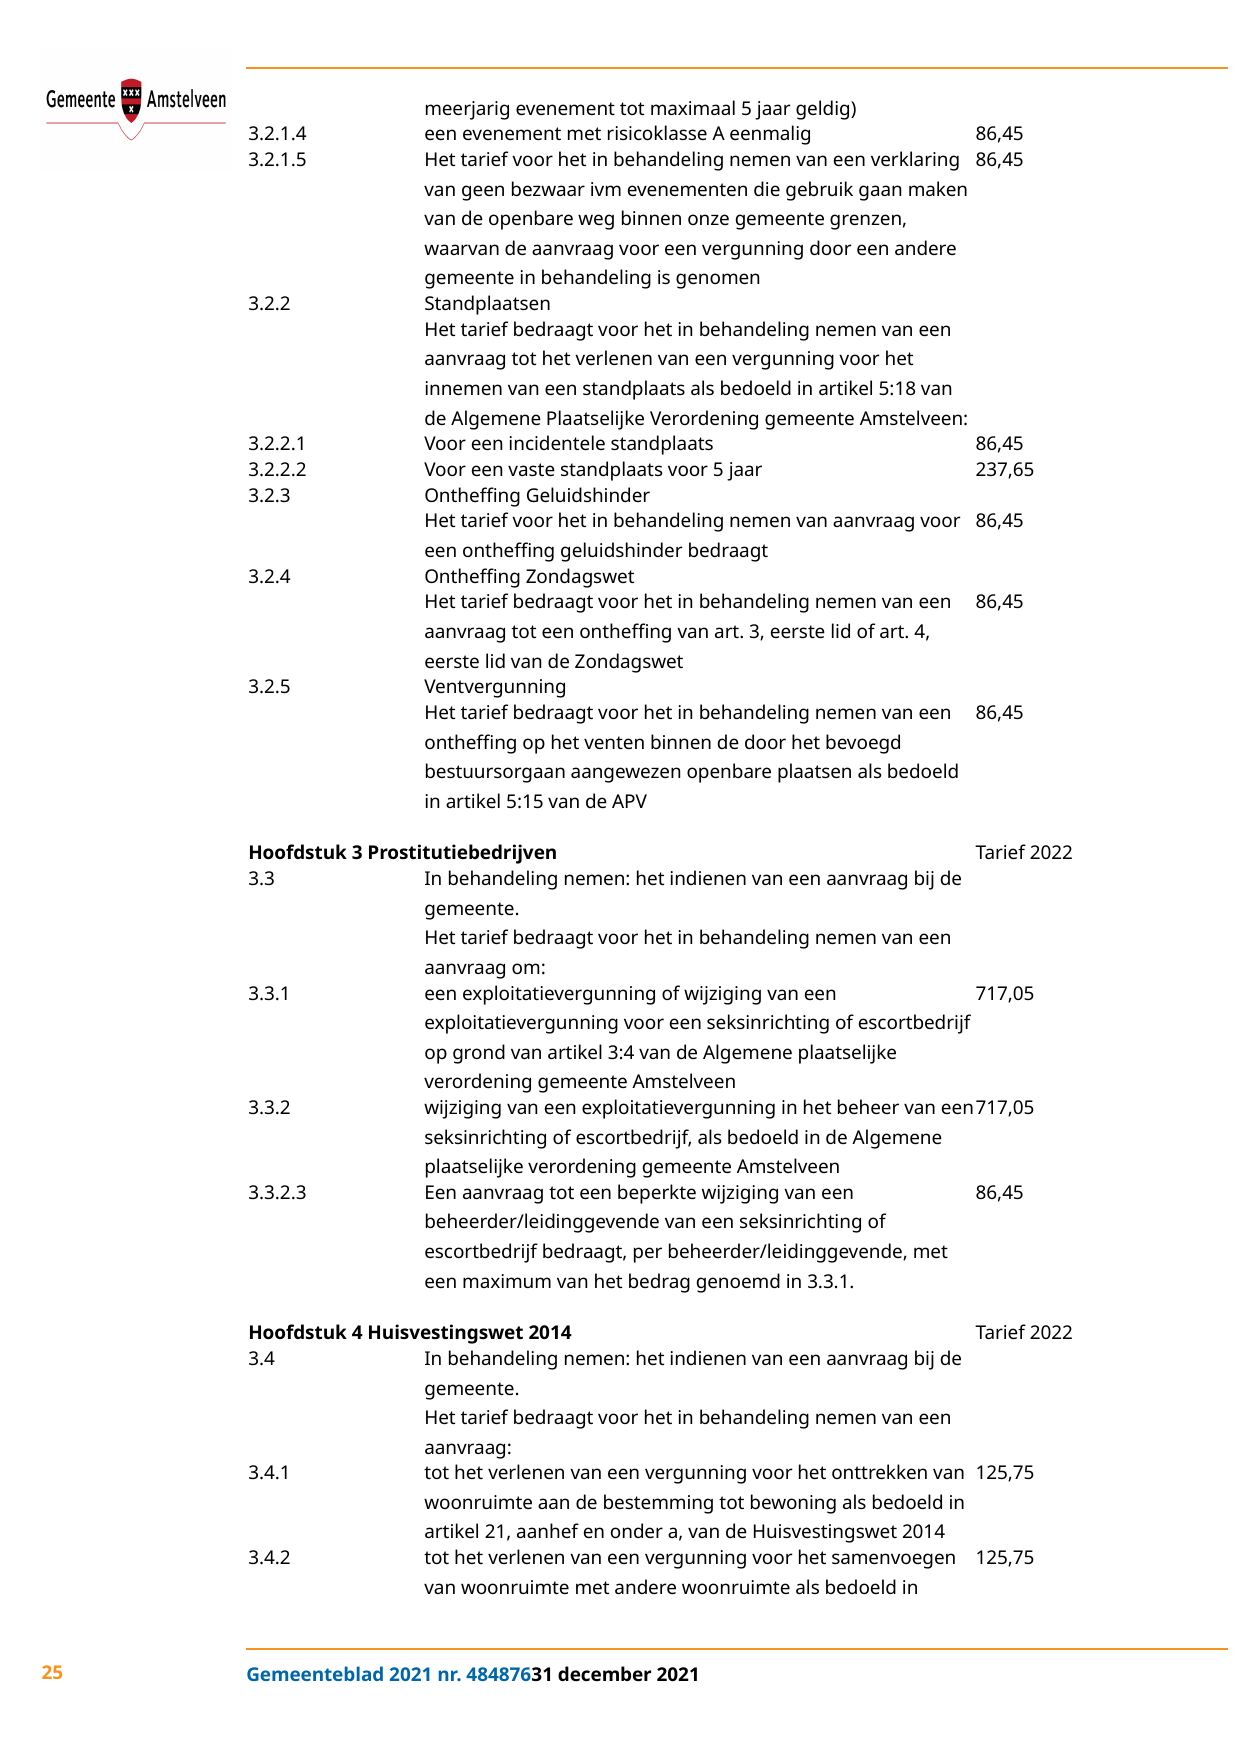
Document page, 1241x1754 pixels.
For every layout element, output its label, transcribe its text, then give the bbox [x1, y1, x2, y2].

table_cell Tarief 2022 [975, 1319, 1152, 1345]
table_cell [975, 316, 1152, 431]
table_cell [248, 95, 424, 121]
table_cell 3.3.2 [248, 1094, 424, 1179]
table_cell Het tarief bedraagt voor het in behandeling nemen van een ontheffing op het venten binnen de door het bevoegd bestuursorgaan aangewezen openbare plaatsen als bedoeld in artikel 5:15 van de APV [424, 699, 975, 814]
table_cell 3.2.3 [248, 482, 424, 508]
table_cell 3.3.1 [248, 980, 424, 1094]
table_cell [975, 563, 1152, 589]
table_cell 237,65 [975, 456, 1152, 482]
table_cell 3.2.5 [248, 674, 424, 699]
picture [41, 47, 231, 172]
table_cell [975, 1294, 1152, 1319]
table_cell 3.4 [248, 1345, 424, 1459]
table_cell Het tarief voor het in behandeling nemen van een verklaring van geen bezwaar ivm evenementen die gebruik gaan maken van de openbare weg binnen onze gemeente grenzen, waarvan de aanvraag voor een vergunning door een andere gemeente in behandeling is genomen [424, 146, 975, 290]
table_cell 86,45 [975, 699, 1152, 814]
table_cell 86,45 [975, 1179, 1152, 1294]
table_cell Het tarief bedraagt voor het in behandeling nemen van een aanvraag tot een ontheffing van art. 3, eerste lid of art. 4, eerste lid van de Zondagswet [424, 589, 975, 674]
table_cell [248, 814, 424, 839]
table_cell 3.2.2.1 [248, 431, 424, 456]
table_cell Ontheffing Geluidshinder [424, 482, 975, 508]
table_cell tot het verlenen van een vergunning voor het onttrekken van woonruimte aan de bestemming tot bewoning als bedoeld in artikel 21, aanhef en onder a, van de Huisvestingswet 2014 [424, 1460, 975, 1544]
table_cell Standplaatsen [424, 290, 975, 316]
table_cell [424, 1294, 975, 1319]
table_cell wijziging van een exploitatievergunning in het beheer van een seksinrichting of escortbedrijf, als bedoeld in de Algemene plaatselijke verordening gemeente Amstelveen [424, 1094, 975, 1179]
table_cell 3.2.4 [248, 563, 424, 589]
table_cell 86,45 [975, 431, 1152, 456]
table_cell [975, 482, 1152, 508]
table_cell Het tarief bedraagt voor het in behandeling nemen van een aanvraag tot het verlenen van een vergunning voor het innemen van een standplaats als bedoeld in artikel 5:18 van de Algemene Plaatselijke Verordening gemeente Amstelveen: [424, 316, 975, 431]
table_cell een exploitatievergunning of wijziging van een exploitatievergunning voor een seksinrichting of escortbedrijf op grond van artikel 3:4 van de Algemene plaatselijke verordening gemeente Amstelveen [424, 980, 975, 1094]
table_cell 3.4.1 [248, 1460, 424, 1544]
table_cell 717,05 [975, 1094, 1152, 1179]
table_cell 86,45 [975, 146, 1152, 290]
table_cell [424, 814, 975, 839]
table_cell [975, 814, 1152, 839]
table_cell [248, 316, 424, 431]
table_cell [248, 589, 424, 674]
table_cell 86,45 [975, 508, 1152, 563]
table_cell In behandeling nemen: het indienen van een aanvraag bij de gemeente. Het tarief bedraagt voor het in behandeling nemen van een aanvraag om: [424, 865, 975, 980]
table_cell 717,05 [975, 980, 1152, 1094]
table_cell Voor een incidentele standplaats [424, 431, 975, 456]
table_cell 125,75 [975, 1460, 1152, 1544]
table_cell Voor een vaste standplaats voor 5 jaar [424, 456, 975, 482]
table_cell [975, 95, 1152, 121]
table_cell 3.2.1.5 [248, 146, 424, 290]
table_cell Ontheffing Zondagswet [424, 563, 975, 589]
table_cell 3.2.2 [248, 290, 424, 316]
table_cell 3.2.2.2 [248, 456, 424, 482]
table_cell Een aanvraag tot een beperkte wijziging van een beheerder/leidinggevende van een seksinrichting of escortbedrijf bedraagt, per beheerder/leidinggevende, met een maximum van het bedrag genoemd in 3.3.1. [424, 1179, 975, 1294]
table_cell Het tarief voor het in behandeling nemen van aanvraag voor een ontheffing geluidshinder bedraagt [424, 508, 975, 563]
table_cell Hoofdstuk 4 Huisvestingswet 2014 [248, 1319, 975, 1345]
table_cell 86,45 [975, 589, 1152, 674]
table_cell 86,45 [975, 121, 1152, 146]
table_cell 3.3 [248, 865, 424, 980]
table_cell 3.2.1.4 [248, 121, 424, 146]
table_cell [248, 508, 424, 563]
table_cell [248, 699, 424, 814]
table_cell [975, 674, 1152, 699]
table_cell In behandeling nemen: het indienen van een aanvraag bij de gemeente. Het tarief bedraagt voor het in behandeling nemen van een aanvraag: [424, 1345, 975, 1459]
table_cell Tarief 2022 [975, 840, 1152, 865]
table_cell Ventvergunning [424, 674, 975, 699]
table_cell 3.3.2.3 [248, 1179, 424, 1294]
table_cell [248, 1294, 424, 1319]
table_cell [975, 1345, 1152, 1459]
table_cell tot het verlenen van een vergunning voor het samenvoegen van woonruimte met andere woonruimte als bedoeld in [424, 1545, 975, 1600]
table_cell 125,75 [975, 1545, 1152, 1600]
table_cell [975, 290, 1152, 316]
table_cell 3.4.2 [248, 1545, 424, 1600]
table_cell een evenement met risicoklasse A eenmalig [424, 121, 975, 146]
table_cell [975, 865, 1152, 980]
table_cell Hoofdstuk 3 Prostitutiebedrijven [248, 840, 975, 865]
table_cell meerjarig evenement tot maximaal 5 jaar geldig) [424, 95, 975, 121]
